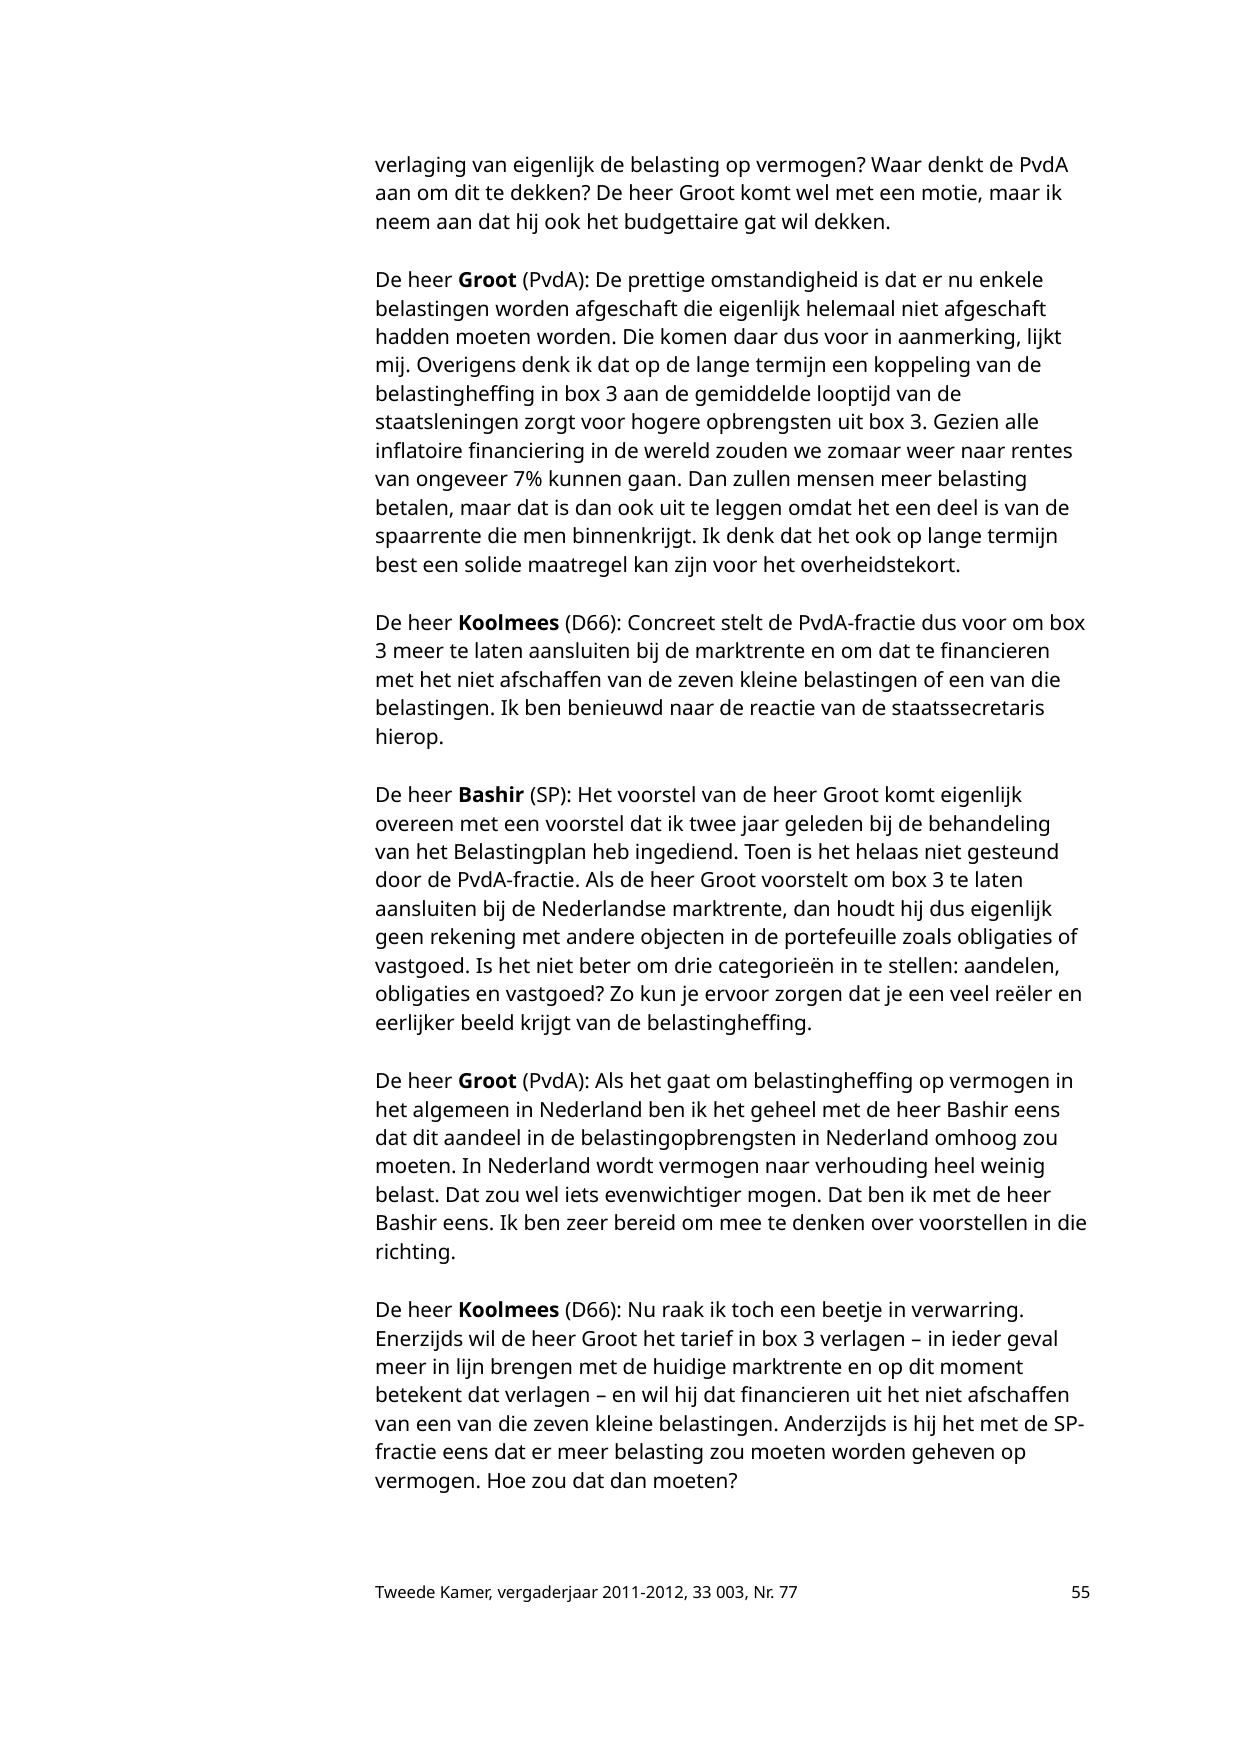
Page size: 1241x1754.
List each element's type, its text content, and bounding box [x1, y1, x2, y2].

text De heer Groot (PvdA): Als het gaat om belastingheffing op vermogen in het algemeen in Nederland ben ik het geheel met de heer Bashir eens dat dit aandeel in de belastingopbrengsten in Nederland omhoog zou moeten. In Nederland wordt vermogen naar verhouding heel weinig belast. Dat zou wel iets evenwichtiger mogen. Dat ben ik met de heer Bashir eens. Ik ben zeer bereid om mee te denken over voorstellen in die richting. [375, 1066, 1090, 1265]
text De heer Groot (PvdA): De prettige omstandigheid is dat er nu enkele belastingen worden afgeschaft die eigenlijk helemaal niet afgeschaft hadden moeten worden. Die komen daar dus voor in aanmerking, lijkt mij. Overigens denk ik dat op de lange termijn een koppeling van de belastingheffing in box 3 aan de gemiddelde looptijd van de staatsleningen zorgt voor hogere opbrengsten uit box 3. Gezien alle inflatoire financiering in de wereld zouden we zomaar weer naar rentes van ongeveer 7% kunnen gaan. Dan zullen mensen meer belasting betalen, maar dat is dan ook uit te leggen omdat het een deel is van de spaarrente die men binnenkrijgt. Ik denk dat het ook op lange termijn best een solide maatregel kan zijn voor het overheidstekort. [375, 265, 1090, 578]
text De heer Koolmees (D66): Nu raak ik toch een beetje in verwarring. Enerzijds wil de heer Groot het tarief in box 3 verlagen – in ieder geval meer in lijn brengen met de huidige marktrente en op dit moment betekent dat verlagen – en wil hij dat financieren uit het niet afschaffen van een van die zeven kleine belastingen. Anderzijds is hij het met de SP-fractie eens dat er meer belasting zou moeten worden geheven op vermogen. Hoe zou dat dan moeten? [375, 1295, 1090, 1494]
text De heer Bashir (SP): Het voorstel van de heer Groot komt eigenlijk overeen met een voorstel dat ik twee jaar geleden bij de behandeling van het Belastingplan heb ingediend. Toen is het helaas niet gesteund door de PvdA-fractie. Als de heer Groot voorstelt om box 3 te laten aansluiten bij de Nederlandse marktrente, dan houdt hij dus eigenlijk geen rekening met andere objecten in de portefeuille zoals obligaties of vastgoed. Is het niet beter om drie categorieën in te stellen: aandelen, obligaties en vastgoed? Zo kun je ervoor zorgen dat je een veel reëler en eerlijker beeld krijgt van de belastingheffing. [375, 780, 1090, 1036]
text De heer Koolmees (D66): Concreet stelt de PvdA-fractie dus voor om box 3 meer te laten aansluiten bij de marktrente en om dat te financieren met het niet afschaffen van de zeven kleine belastingen of een van die belastingen. Ik ben benieuwd naar de reactie van de staatssecretaris hierop. [375, 608, 1090, 750]
text verlaging van eigenlijk de belasting op vermogen? Waar denkt de PvdA aan om dit te dekken? De heer Groot komt wel met een motie, maar ik neem aan dat hij ook het budgettaire gat wil dekken. [375, 150, 1090, 235]
